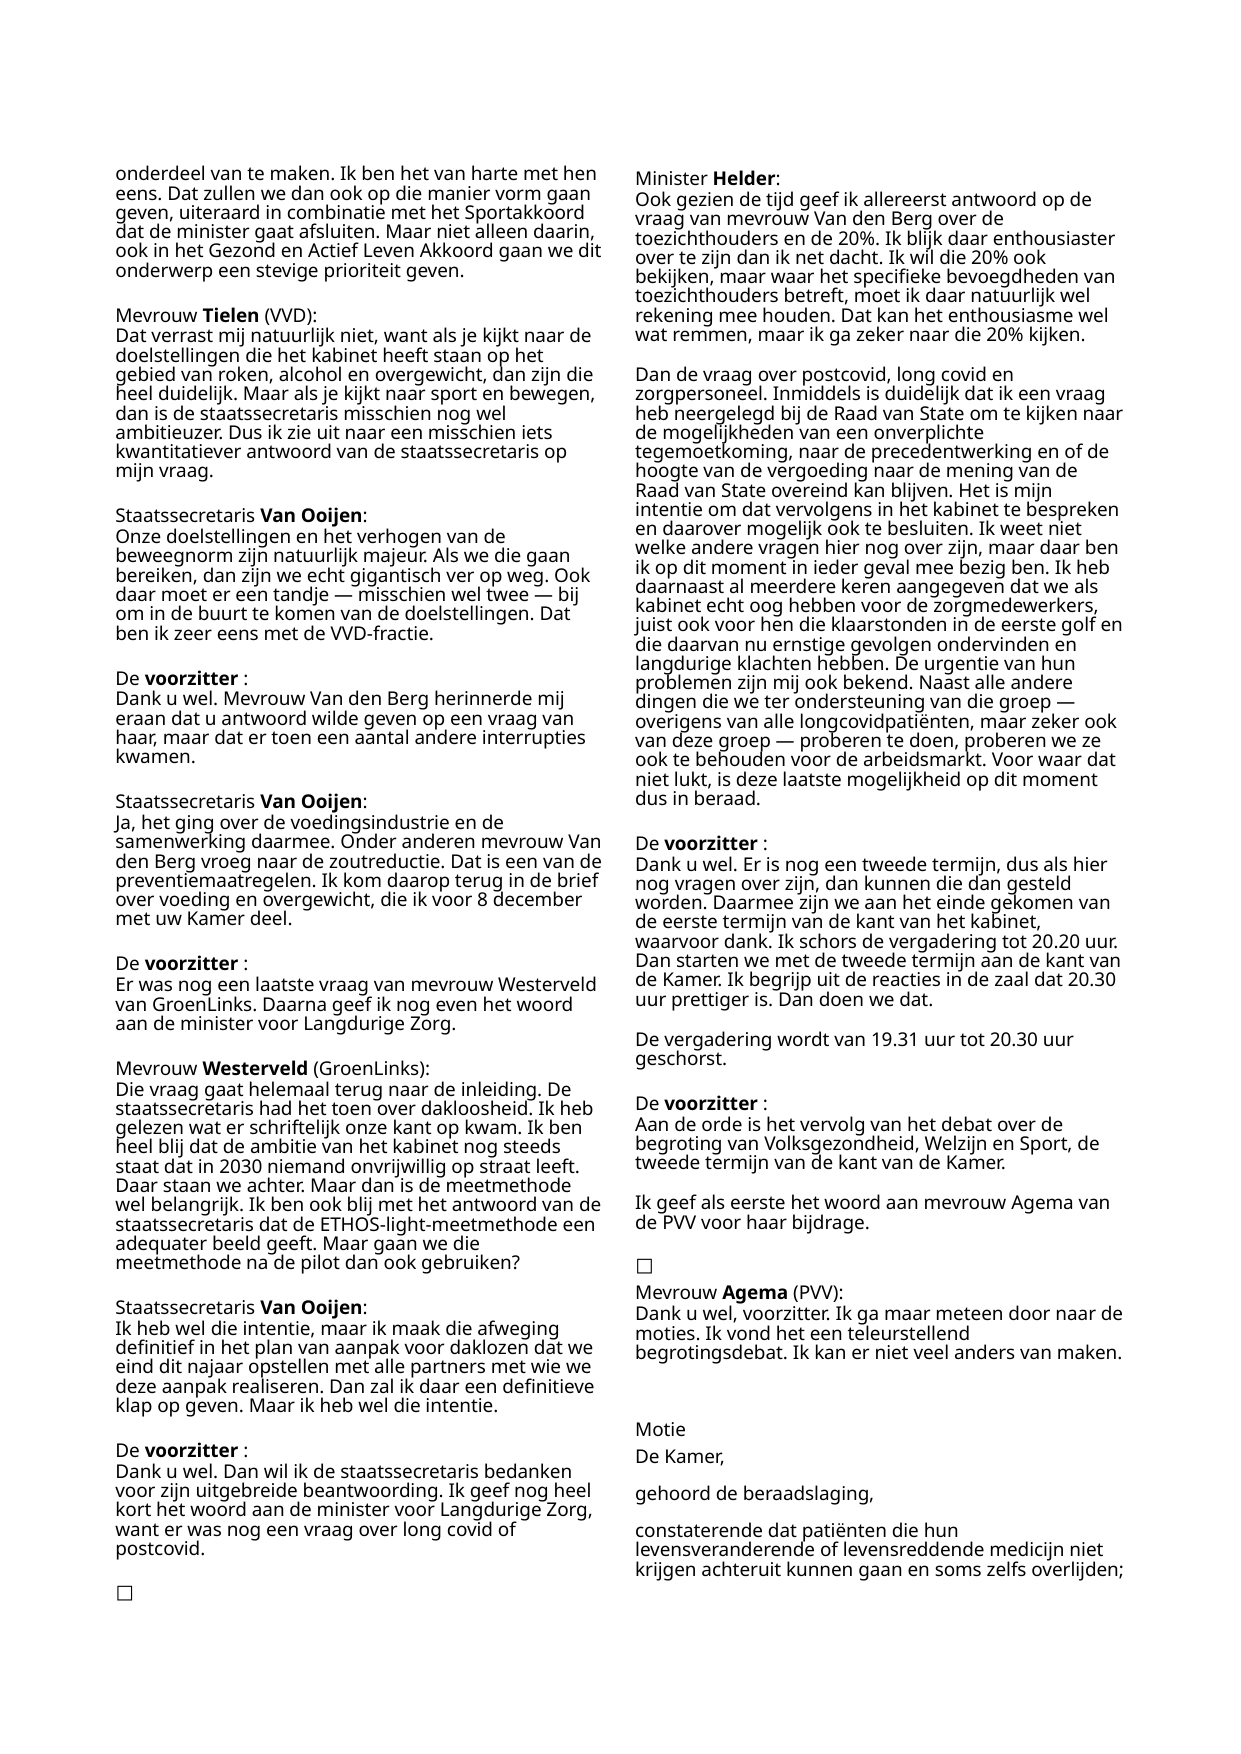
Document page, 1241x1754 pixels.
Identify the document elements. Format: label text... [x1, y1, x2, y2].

text Dan de vraag over postcovid, long covid en zorgpersoneel. Inmiddels is duidelijk dat ik een vraag heb neergelegd bij de Raad van State om te kijken naar de mogelijkheden van een onverplichte tegemoetkoming, naar de precedentwerking en of de hoogte van de vergoeding naar de mening van de Raad van State overeind kan blijven. Het is mijn intentie om dat vervolgens in het kabinet te bespreken en daarover mogelijk ook te besluiten. Ik weet niet welke andere vragen hier nog over zijn, maar daar ben ik op dit moment in ieder geval mee bezig ben. Ik heb daarnaast al meerdere keren aangegeven dat we als kabinet echt oog hebben voor de zorgmedewerkers, juist ook voor hen die klaarstonden in de eerste golf en die daarvan nu ernstige gevolgen ondervinden en langdurige klachten hebben. De urgentie van hun problemen zijn mij ook bekend. Naast alle andere dingen die we ter ondersteuning van die groep — overigens van alle longcovidpatiënten, maar zeker ook van deze groep — proberen te doen, proberen we ze ook te behouden voor de arbeidsmarkt. Voor waar dat niet lukt, is deze laatste mogelijkheid op dit moment dus in beraad. [635, 366, 1125, 809]
text ⬜ [635, 1254, 1125, 1279]
text Dank u wel. Mevrouw Van den Berg herinnerde mij eraan dat u antwoord wilde geven op een vraag van haar, maar dat er toen een aantal andere interrupties kwamen. [115, 690, 605, 767]
text onderdeel van te maken. Ik ben het van harte met hen eens. Dat zullen we dan ook op die manier vorm gaan geven, uiteraard in combinatie met het Sportakkoord dat de minister gaat afsluiten. Maar niet alleen daarin, ook in het Gezond en Actief Leven Akkoord gaan we dit onderwerp een stevige prioriteit geven. [115, 165, 605, 281]
text Onze doelstellingen en het verhogen van de beweegnorm zijn natuurlijk majeur. Als we die gaan bereiken, dan zijn we echt gigantisch ver op weg. Ook daar moet er een tandje — misschien wel twee — bij om in de buurt te komen van de doelstellingen. Dat ben ik zeer eens met de VVD-fractie. [115, 528, 605, 644]
text constaterende dat patiënten die hun levensveranderende of levensreddende medicijn niet krijgen achteruit kunnen gaan en soms zelfs overlijden; [635, 1522, 1125, 1580]
text Motie [635, 1416, 1125, 1442]
text Staatssecretaris Van Ooijen: [115, 788, 605, 814]
text Dank u wel. Dan wil ik de staatssecretaris bedanken voor zijn uitgebreide beantwoording. Ik geef nog heel kort het woord aan de minister voor Langdurige Zorg, want er was nog een vraag over long covid of postcovid. [115, 1463, 605, 1559]
text De voorzitter : [115, 665, 605, 690]
text Staatssecretaris Van Ooijen: [115, 502, 605, 528]
text Dank u wel. Er is nog een tweede termijn, dus als hier nog vragen over zijn, dan kunnen die dan gesteld worden. Daarmee zijn we aan het einde gekomen van de eerste termijn van de kant van het kabinet, waarvoor dank. Ik schors de vergadering tot 20.20 uur. Dan starten we met de tweede termijn aan de kant van de Kamer. Ik begrijp uit de reacties in de zaal dat 20.30 uur prettiger is. Dan doen we dat. [635, 856, 1125, 1010]
text Die vraag gaat helemaal terug naar de inleiding. De staatssecretaris had het toen over dakloosheid. Ik heb gelezen wat er schriftelijk onze kant op kwam. Ik ben heel blij dat de ambitie van het kabinet nog steeds staat dat in 2030 niemand onvrijwillig op straat leeft. Daar staan we achter. Maar dan is de meetmethode wel belangrijk. Ik ben ook blij met het antwoord van de staatssecretaris dat de ETHOS-light-meetmethode een adequater beeld geeft. Maar gaan we die meetmethode na de pilot dan ook gebruiken? [115, 1081, 605, 1273]
text Ook gezien de tijd geef ik allereerst antwoord op de vraag van mevrouw Van den Berg over de toezichthouders en de 20%. Ik blijk daar enthousiaster over te zijn dan ik net dacht. Ik wil die 20% ook bekijken, maar waar het specifieke bevoegdheden van toezichthouders betreft, moet ik daar natuurlijk wel rekening mee houden. Dat kan het enthousiasme wel wat remmen, maar ik ga zeker naar die 20% kijken. [635, 191, 1125, 345]
text De voorzitter : [635, 830, 1125, 856]
text De voorzitter : [115, 1437, 605, 1463]
text Er was nog een laatste vraag van mevrouw Westerveld van GroenLinks. Daarna geef ik nog even het woord aan de minister voor Langdurige Zorg. [115, 976, 605, 1034]
text ⬜ [115, 1580, 605, 1606]
text Ik geef als eerste het woord aan mevrouw Agema van de PVV voor haar bijdrage. [635, 1194, 1125, 1233]
text Minister Helder: [635, 165, 1125, 191]
text Mevrouw Westerveld (GroenLinks): [115, 1055, 605, 1081]
text Ik heb wel die intentie, maar ik maak die afweging definitief in het plan van aanpak voor daklozen dat we eind dit najaar opstellen met alle partners met wie we deze aanpak realiseren. Dan zal ik daar een definitieve klap op geven. Maar ik heb wel die intentie. [115, 1320, 605, 1416]
text De vergadering wordt van 19.31 uur tot 20.30 uur geschorst. [635, 1031, 1125, 1069]
text gehoord de beraadslaging, [635, 1485, 1125, 1504]
text Mevrouw Agema (PVV): [635, 1279, 1125, 1305]
text Dank u wel, voorzitter. Ik ga maar meteen door naar de moties. Ik vond het een teleurstellend begrotingsdebat. Ik kan er niet veel anders van maken. [635, 1305, 1125, 1363]
text De voorzitter : [115, 951, 605, 976]
text De Kamer, [635, 1448, 1125, 1467]
text Staatssecretaris Van Ooijen: [115, 1294, 605, 1320]
text Dat verrast mij natuurlijk niet, want als je kijkt naar de doelstellingen die het kabinet heeft staan op het gebied van roken, alcohol en overgewicht, dan zijn die heel duidelijk. Maar als je kijkt naar sport en bewegen, dan is de staatssecretaris misschien nog wel ambitieuzer. Dus ik zie uit naar een misschien iets kwantitatiever antwoord van de staatssecretaris op mijn vraag. [115, 327, 605, 482]
text Ja, het ging over de voedingsindustrie en de samenwerking daarmee. Onder anderen mevrouw Van den Berg vroeg naar de zoutreductie. Dat is een van de preventiemaatregelen. Ik kom daarop terug in de brief over voeding en overgewicht, die ik voor 8 december met uw Kamer deel. [115, 814, 605, 930]
text Mevrouw Tielen (VVD): [115, 302, 605, 327]
text De voorzitter : [635, 1090, 1125, 1116]
text Aan de orde is het vervolg van het debat over de begroting van Volksgezondheid, Welzijn en Sport, de tweede termijn van de kant van de Kamer. [635, 1116, 1125, 1174]
